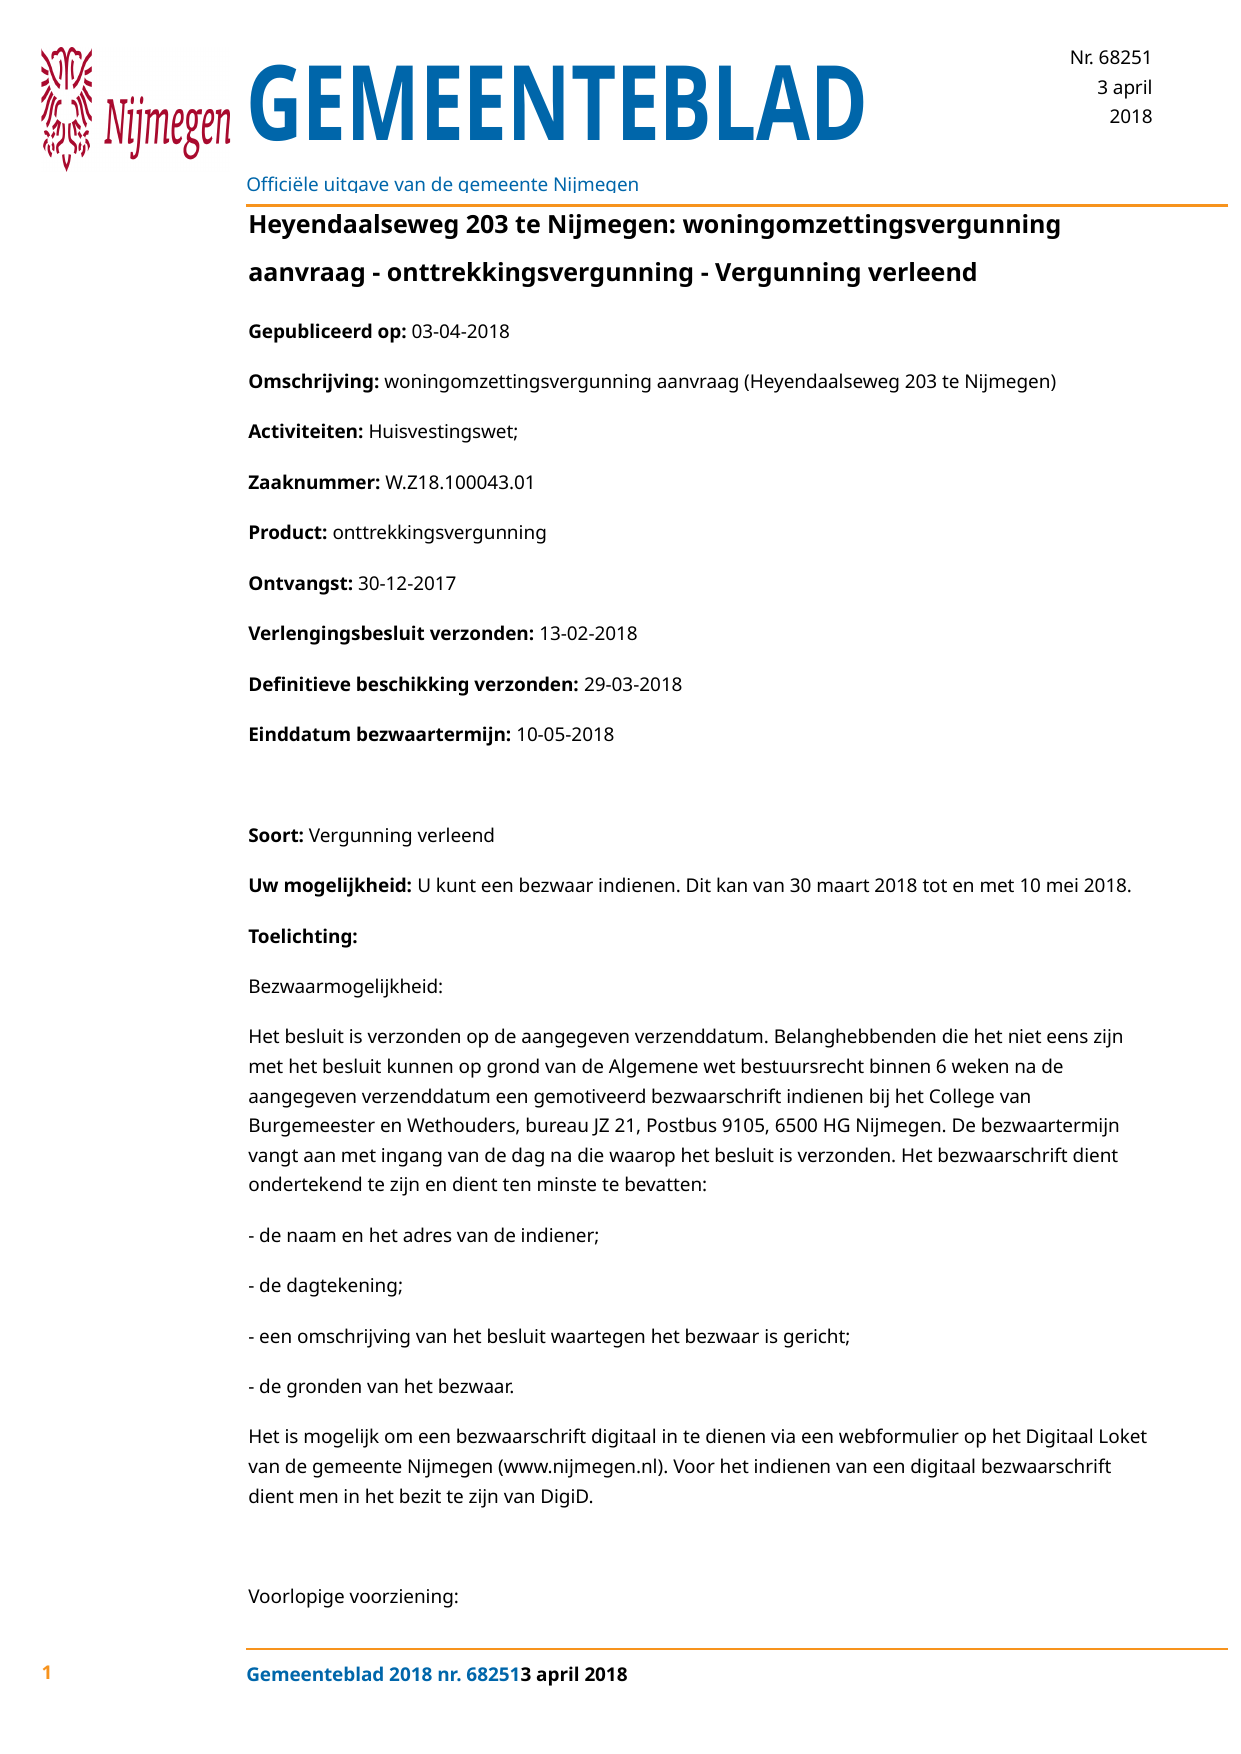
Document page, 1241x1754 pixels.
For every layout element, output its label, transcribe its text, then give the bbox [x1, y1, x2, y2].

picture [41, 47, 231, 172]
text Gepubliceerd op: 03-04-2018 [248, 318, 1152, 344]
text - de naam en het adres van de indiener; [248, 1222, 1152, 1248]
text Het besluit is verzonden op de aangegeven verzenddatum. Belanghebbenden die het niet eens zijn met het besluit kunnen op grond van de Algemene wet bestuursrecht binnen 6 weken na de aangegeven verzenddatum een gemotiveerd bezwaarschrift indienen bij het College van Burgemeester en Wethouders, bureau JZ 21, Postbus 9105, 6500 HG Nijmegen. De bezwaartermijn vangt aan met ingang van de dag na die waarop het besluit is verzonden. Het bezwaarschrift dient ondertekend te zijn en dient ten minste te bevatten: [248, 1024, 1152, 1197]
text Voorlopige voorziening: [248, 1584, 1152, 1609]
text Zaaknummer: W.Z18.100043.01 [248, 469, 1152, 495]
text Bezwaarmogelijkheid: [248, 973, 1152, 999]
text - de dagtekening; [248, 1272, 1152, 1298]
text Heyendaalseweg 203 te Nijmegen: woningomzettingsvergunning aanvraag - onttrekkingsvergunning - Vergunning verleend [248, 207, 1152, 288]
text Activiteiten: Huisvestingswet; [248, 419, 1152, 444]
text Product: onttrekkingsvergunning [248, 519, 1152, 545]
text Verlengingsbesluit verzonden: 13-02-2018 [248, 620, 1152, 646]
text - de gronden van het bezwaar. [248, 1373, 1152, 1399]
text Soort: Vergunning verleend [248, 822, 1152, 848]
text Het is mogelijk om een bezwaarschrift digitaal in te dienen via een webformulier op het Digitaal Loket van de gemeente Nijmegen (www.nijmegen.nl). Voor het indienen van een digitaal bezwaarschrift dient men in het bezit te zijn van DigiD. [248, 1424, 1152, 1509]
text Toelichting: [248, 923, 1152, 949]
text Definitieve beschikking verzonden: 29-03-2018 [248, 671, 1152, 697]
text Uw mogelijkheid: U kunt een bezwaar indienen. Dit kan van 30 maart 2018 tot en met 10 mei 2018. [248, 872, 1152, 898]
text Omschrijving: woningomzettingsvergunning aanvraag (Heyendaalseweg 203 te Nijmegen) [248, 368, 1152, 394]
text - een omschrijving van het besluit waartegen het bezwaar is gericht; [248, 1323, 1152, 1349]
text Ontvangst: 30-12-2017 [248, 570, 1152, 596]
text Einddatum bezwaartermijn: 10-05-2018 [248, 721, 1152, 747]
